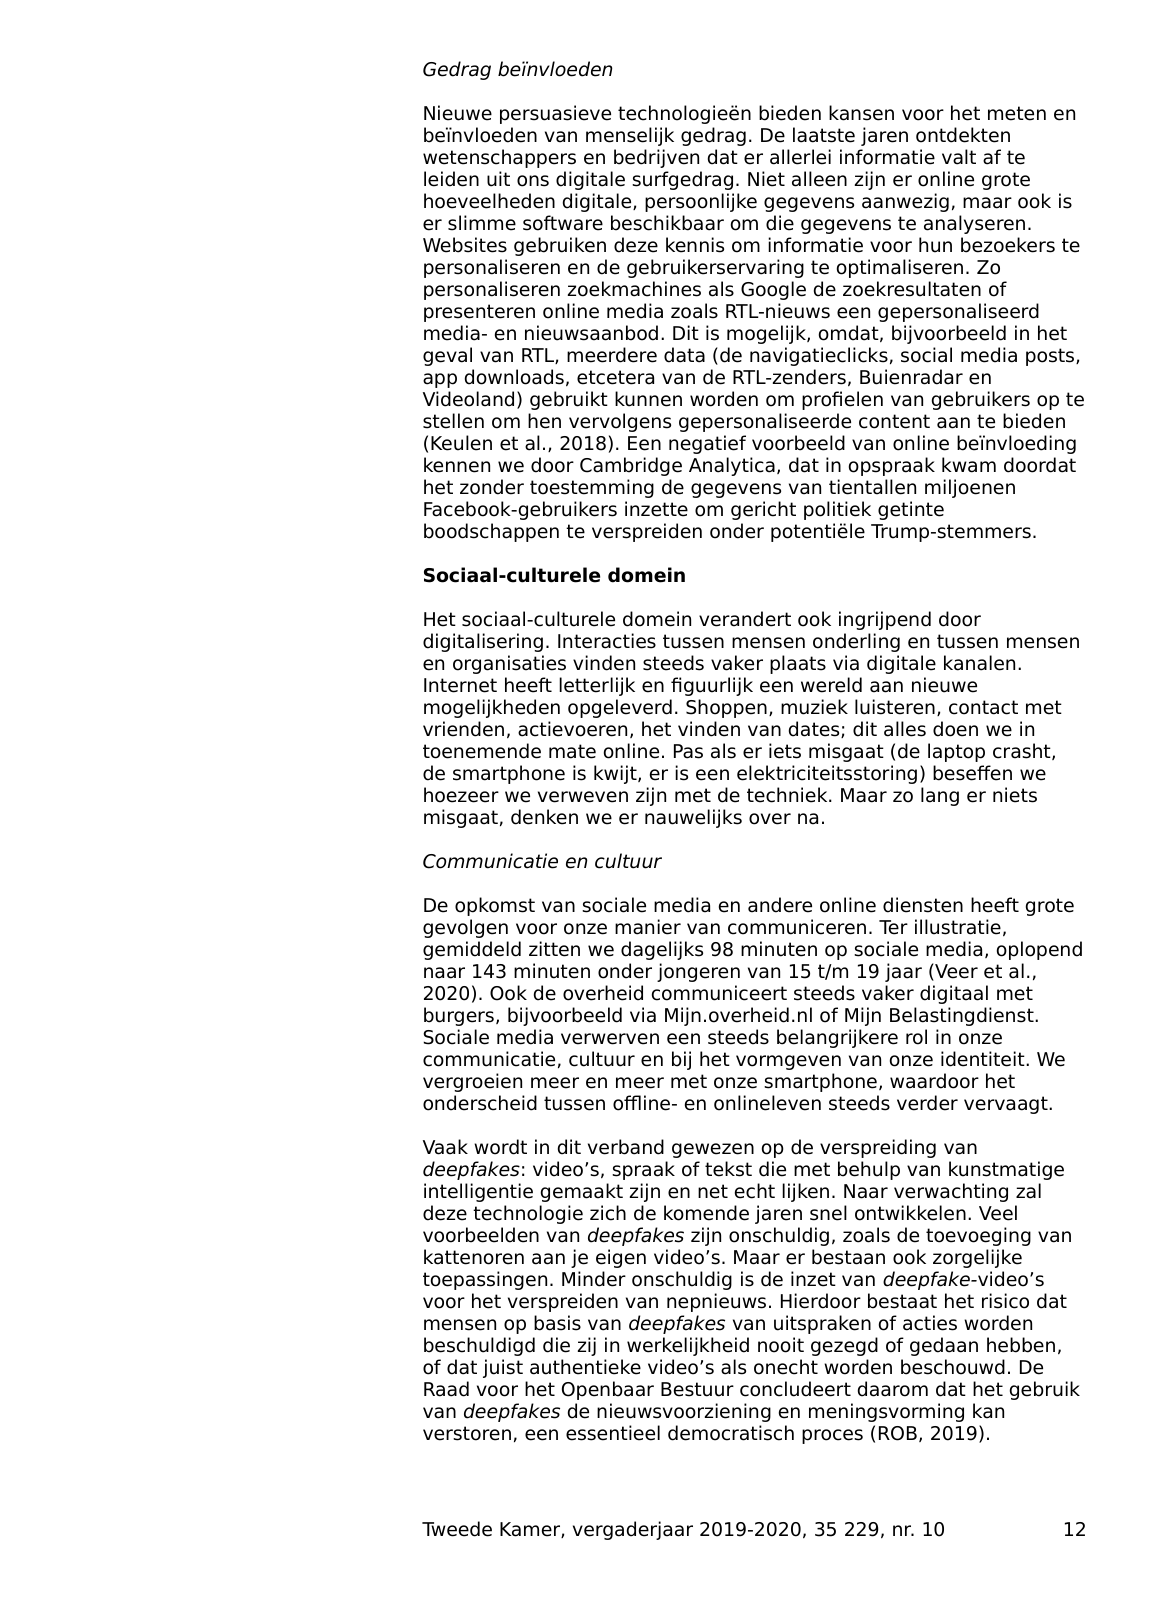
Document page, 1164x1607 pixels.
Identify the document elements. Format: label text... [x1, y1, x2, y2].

text Nieuwe persuasieve technologieën bieden kansen voor het meten en beïnvloeden van menselijk gedrag. De laatste jaren ontdekten wetenschappers en bedrijven dat er allerlei informatie valt af te leiden uit ons digitale surfgedrag. Niet alleen zijn er online grote hoeveelheden digitale, persoonlijke gegevens aanwezig, maar ook is er slimme software beschikbaar om die gegevens te analyseren. Websites gebruiken deze kennis om informatie voor hun bezoekers te personaliseren en de gebruikerservaring te optimaliseren. Zo personaliseren zoekmachines als Google de zoekresultaten of presenteren online media zoals RTL-nieuws een gepersonaliseerd media- en nieuwsaanbod. Dit is mogelijk, omdat, bijvoorbeeld in het geval van RTL, meerdere data (de navigatieclicks, social media posts, app downloads, etcetera van de RTL-zenders, Buienradar en Videoland) gebruikt kunnen worden om profielen van gebruikers op te stellen om hen vervolgens gepersonaliseerde content aan te bieden (Keulen et al., 2018). Een negatief voorbeeld van online beïnvloeding kennen we door Cambridge Analytica, dat in opspraak kwam doordat het zonder toestemming de gegevens van tientallen miljoenen Facebook-gebruikers inzette om gericht politiek getinte boodschappen te verspreiden onder potentiële Trump-stemmers. [422, 103, 1087, 543]
text Het sociaal-culturele domein verandert ook ingrijpend door digitalisering. Interacties tussen mensen onderling en tussen mensen en organisaties vinden steeds vaker plaats via digitale kanalen. Internet heeft letterlijk en figuurlijk een wereld aan nieuwe mogelijkheden opgeleverd. Shoppen, muziek luisteren, contact met vrienden, actievoeren, het vinden van dates; dit alles doen we in toenemende mate online. Pas als er iets misgaat (de laptop crasht, de smartphone is kwijt, er is een elektriciteitsstoring) beseffen we hoezeer we verweven zijn met de techniek. Maar zo lang er niets misgaat, denken we er nauwelijks over na. [422, 609, 1087, 829]
text Vaak wordt in dit verband gewezen op de verspreiding van deepfakes: video’s, spraak of tekst die met behulp van kunstmatige intelligentie gemaakt zijn en net echt lijken. Naar verwachting zal deze technologie zich de komende jaren snel ontwikkelen. Veel voorbeelden van deepfakes zijn onschuldig, zoals de toevoeging van kattenoren aan je eigen video’s. Maar er bestaan ook zorgelijke toepassingen. Minder onschuldig is de inzet van deepfake-video’s voor het verspreiden van nepnieuws. Hierdoor bestaat het risico dat mensen op basis van deepfakes van uitspraken of acties worden beschuldigd die zij in werkelijkheid nooit gezegd of gedaan hebben, of dat juist authentieke video’s als onecht worden beschouwd. De Raad voor het Openbaar Bestuur concludeert daarom dat het gebruik van deepfakes de nieuwsvoorziening en meningsvorming kan verstoren, een essentieel democratisch proces (ROB, 2019). [422, 1137, 1087, 1445]
subtitle Sociaal-culturele domein [422, 565, 1087, 587]
text De opkomst van sociale media en andere online diensten heeft grote gevolgen voor onze manier van communiceren. Ter illustratie, gemiddeld zitten we dagelijks 98 minuten op sociale media, oplopend naar 143 minuten onder jongeren van 15 t/m 19 jaar (Veer et al., 2020). Ook de overheid communiceert steeds vaker digitaal met burgers, bijvoorbeeld via Mijn.overheid.nl of Mijn Belastingdienst. Sociale media verwerven een steeds belangrijkere rol in onze communicatie, cultuur en bij het vormgeven van onze identiteit. We vergroeien meer en meer met onze smartphone, waardoor het onderscheid tussen offline- en onlineleven steeds verder vervaagt. [422, 895, 1087, 1115]
subtitle Gedrag beïnvloeden [422, 59, 1087, 81]
subtitle Communicatie en cultuur [422, 851, 1087, 873]
